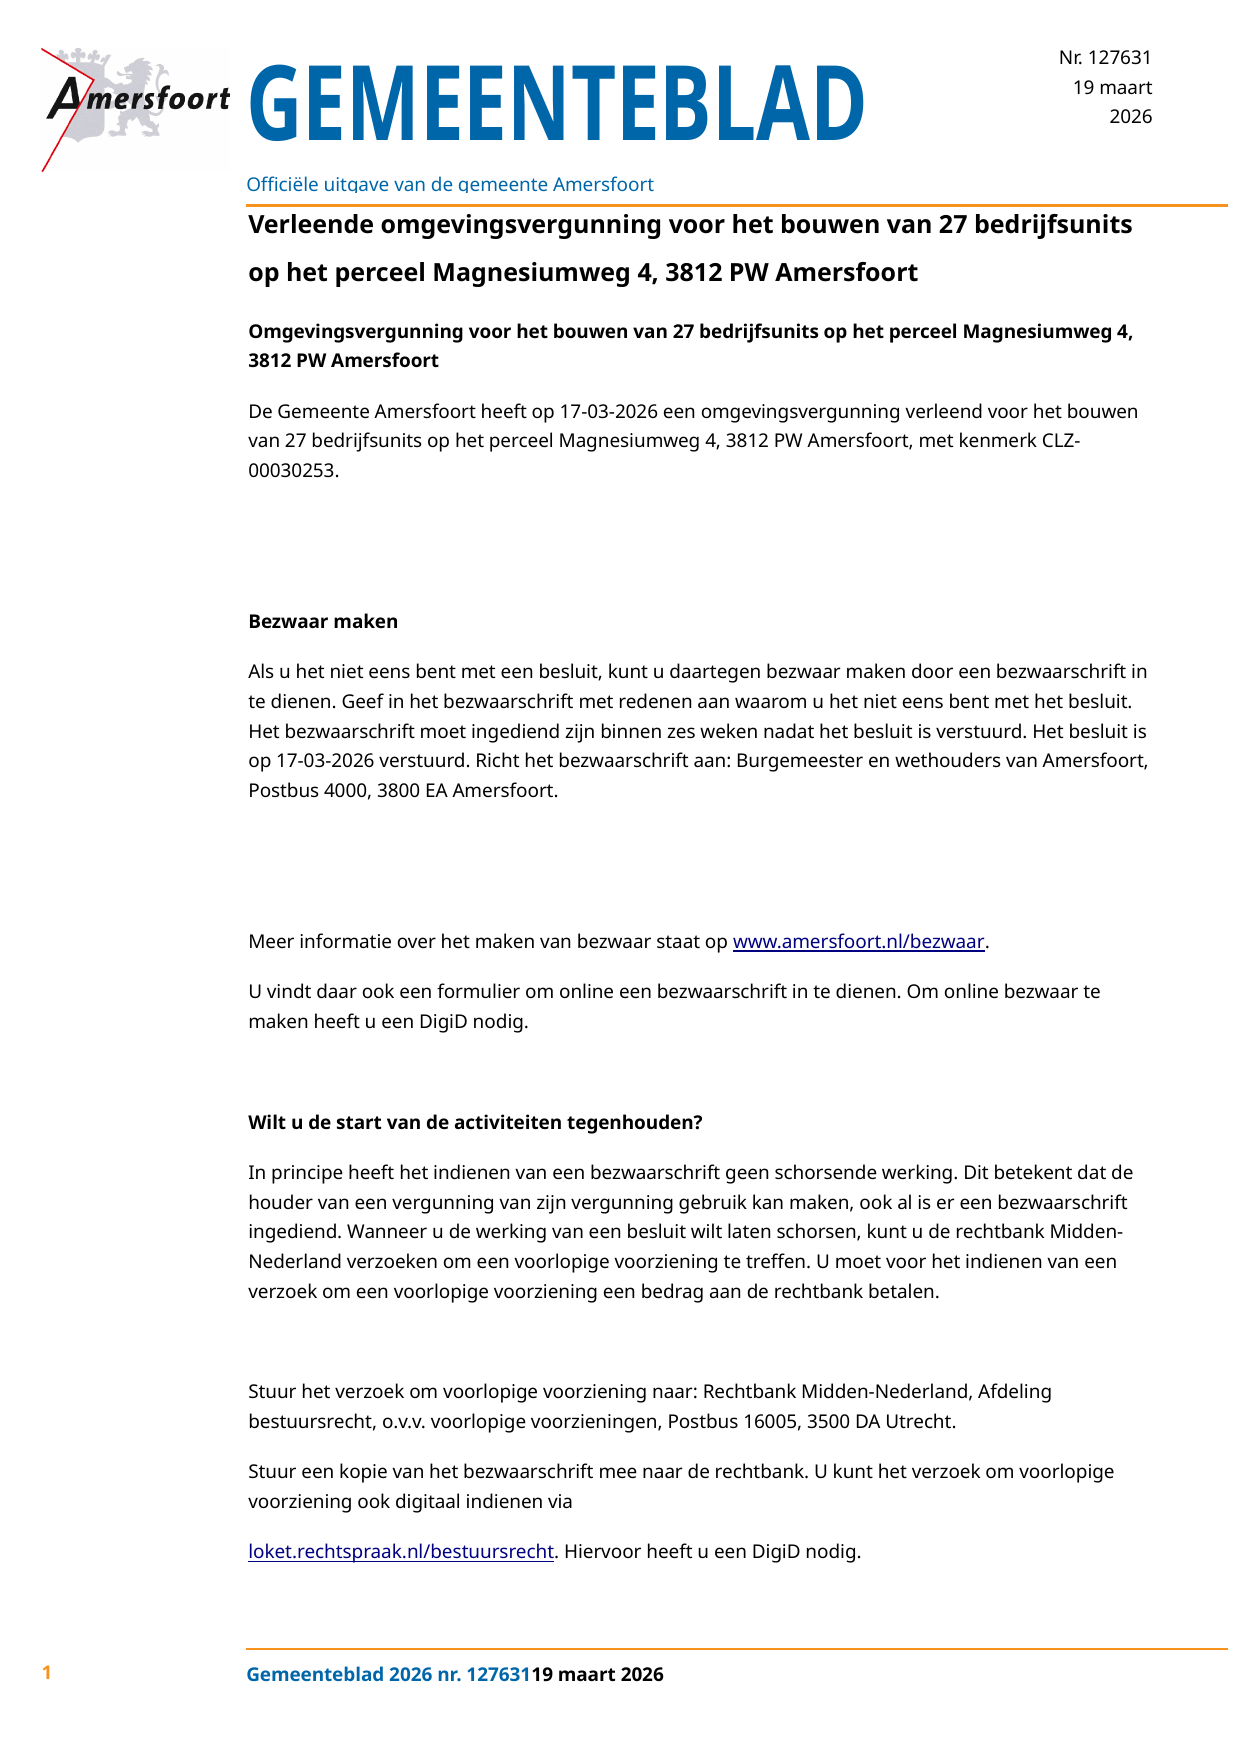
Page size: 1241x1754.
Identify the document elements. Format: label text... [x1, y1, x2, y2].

text Verleende omgevingsvergunning voor het bouwen van 27 bedrijfsunits op het perceel Magnesiumweg 4, 3812 PW Amersfoort [248, 207, 1152, 288]
text Stuur een kopie van het bezwaarschrift mee naar de rechtbank. U kunt het verzoek om voorlopige voorziening ook digitaal indienen via [248, 1459, 1152, 1514]
text Als u het niet eens bent met een besluit, kunt u daartegen bezwaar maken door een bezwaarschrift in te dienen. Geef in het bezwaarschrift met redenen aan waarom u het niet eens bent met het besluit. Het bezwaarschrift moet ingediend zijn binnen zes weken nadat het besluit is verstuurd. Het besluit is op 17-03-2026 verstuurd. Richt het bezwaarschrift aan: Burgemeester en wethouders van Amersfoort, Postbus 4000, 3800 EA Amersfoort. [248, 659, 1152, 803]
text In principe heeft het indienen van een bezwaarschrift geen schorsende werking. Dit betekent dat de houder van een vergunning van zijn vergunning gebruik kan maken, ook al is er een bezwaarschrift ingediend. Wanneer u de werking van een besluit wilt laten schorsen, kunt u de rechtbank Midden-Nederland verzoeken om een voorlopige voorziening te treffen. U moet voor het indienen van een verzoek om een voorlopige voorziening een bedrag aan de rechtbank betalen. [248, 1159, 1152, 1304]
picture [41, 47, 231, 172]
text Stuur het verzoek om voorlopige voorziening naar: Rechtbank Midden-Nederland, Afdeling bestuursrecht, o.v.v. voorlopige voorzieningen, Postbus 16005, 3500 DA Utrecht. [248, 1379, 1152, 1434]
text U vindt daar ook een formulier om online een bezwaarschrift in te dienen. Om online bezwaar te maken heeft u een DigiD nodig. [248, 979, 1152, 1034]
text Meer informatie over het maken van bezwaar staat op www.amersfoort.nl/bezwaar. [248, 928, 1152, 954]
text De Gemeente Amersfoort heeft op 17-03-2026 een omgevingsvergunning verleend voor het bouwen van 27 bedrijfsunits op het perceel Magnesiumweg 4, 3812 PW Amersfoort, met kenmerk CLZ-00030253. [248, 398, 1152, 483]
text Wilt u de start van de activiteiten tegenhouden? [248, 1109, 1152, 1135]
text loket.rechtspraak.nl/bestuursrecht. Hiervoor heeft u een DigiD nodig. [248, 1539, 1152, 1564]
text Omgevingsvergunning voor het bouwen van 27 bedrijfsunits op het perceel Magnesiumweg 4, 3812 PW Amersfoort [248, 318, 1152, 373]
text Bezwaar maken [248, 608, 1152, 634]
